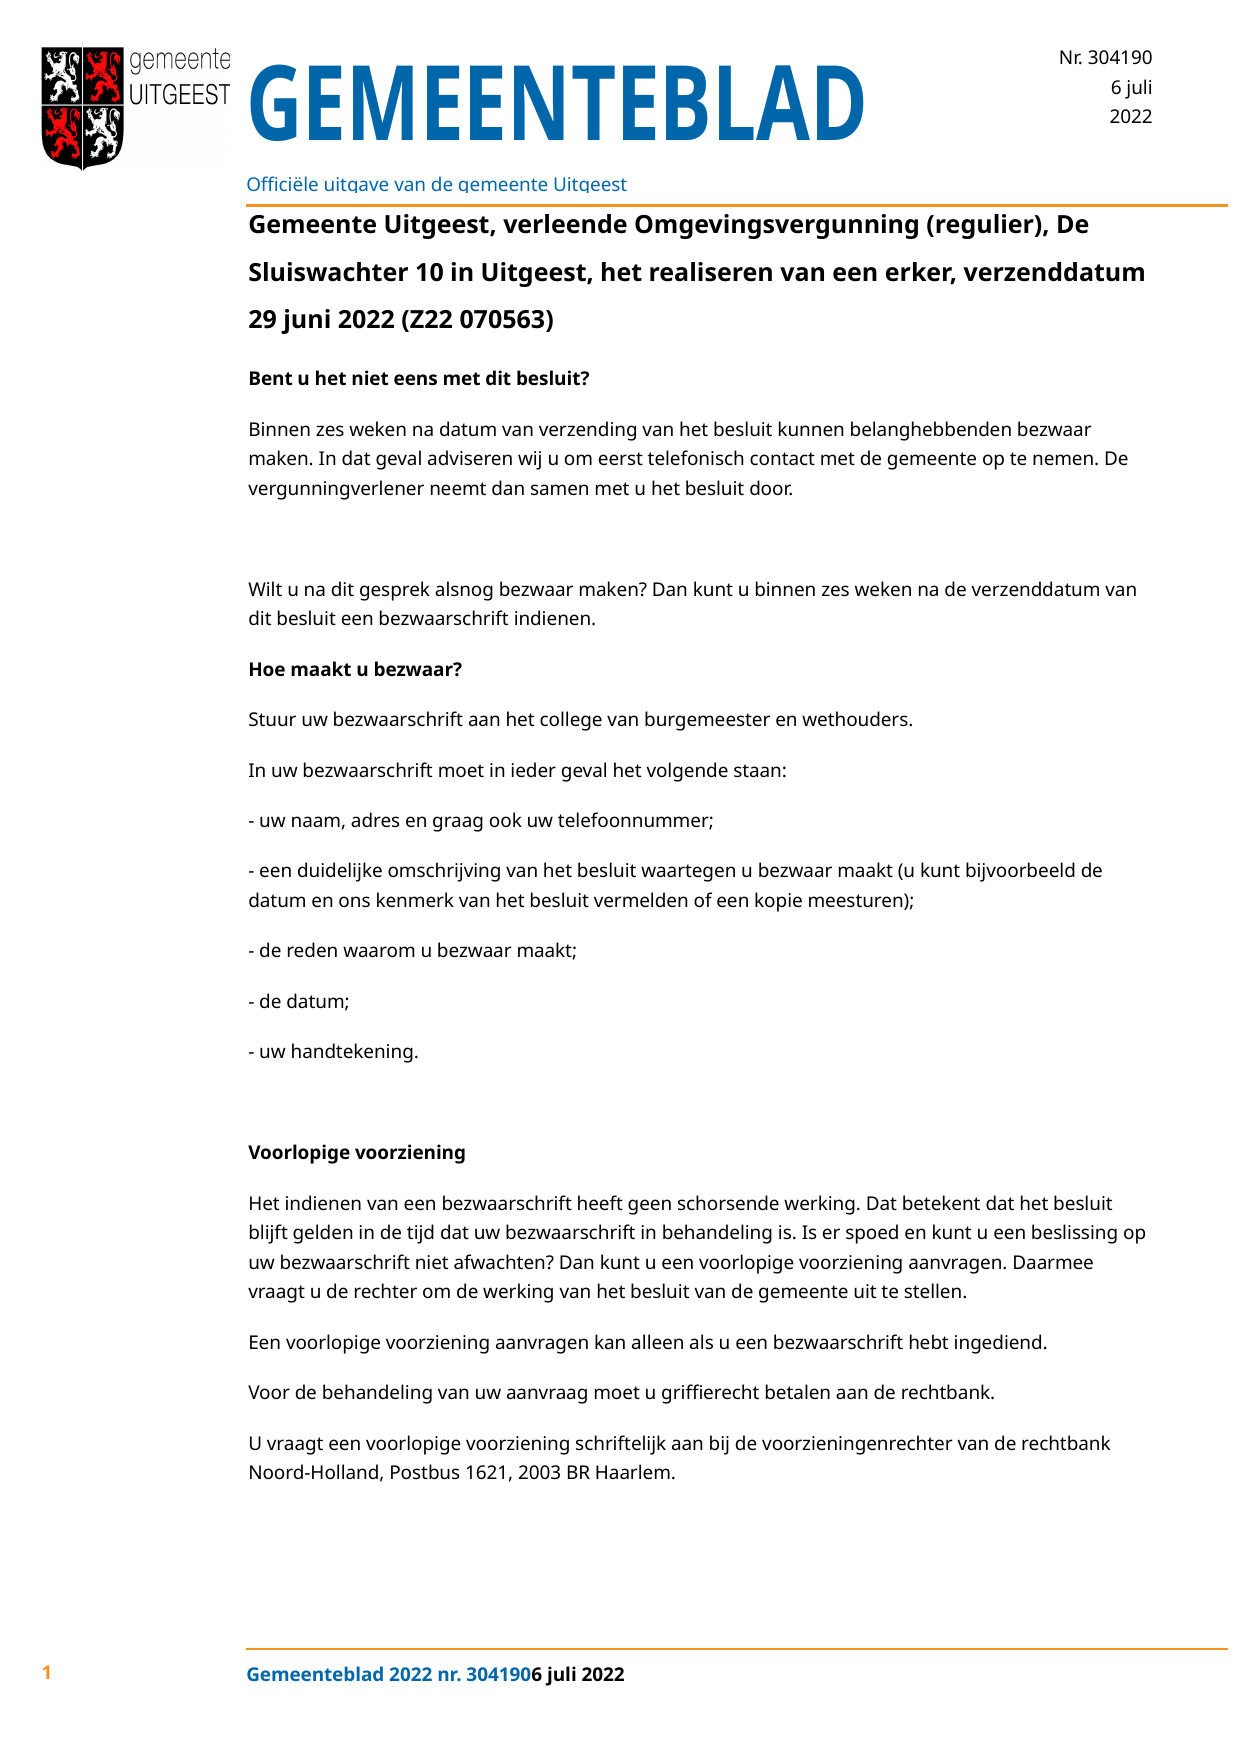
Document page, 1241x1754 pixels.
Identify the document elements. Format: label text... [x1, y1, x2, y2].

text Voor de behandeling van uw aanvraag moet u griffierecht betalen aan de rechtbank. [248, 1379, 1152, 1405]
text Een voorlopige voorziening aanvragen kan alleen als u een bezwaarschrift hebt ingediend. [248, 1329, 1152, 1354]
text Wilt u na dit gesprek alsnog bezwaar maken? Dan kunt u binnen zes weken na de verzenddatum van dit besluit een bezwaarschrift indienen. [248, 576, 1152, 631]
text Stuur uw bezwaarschrift aan het college van burgemeester en wethouders. [248, 706, 1152, 732]
text - de reden waarom u bezwaar maakt; [248, 938, 1152, 963]
text Gemeente Uitgeest, verleende Omgevingsvergunning (regulier), De Sluiswachter 10 in Uitgeest, het realiseren van een erker, verzenddatum 29 juni 2022 (Z22 070563) [248, 207, 1152, 336]
text - uw naam, adres en graag ook uw telefoonnummer; [248, 807, 1152, 833]
text U vraagt een voorlopige voorziening schriftelijk aan bij de voorzieningenrechter van de rechtbank Noord-Holland, Postbus 1621, 2003 BR Haarlem. [248, 1430, 1152, 1485]
text - een duidelijke omschrijving van het besluit waartegen u bezwaar maakt (u kunt bijvoorbeeld de datum en ons kenmerk van het besluit vermelden of een kopie meesturen); [248, 858, 1152, 913]
picture [41, 47, 231, 172]
text Bent u het niet eens met dit besluit? [248, 366, 1152, 391]
text Het indienen van een bezwaarschrift heeft geen schorsende werking. Dat betekent dat het besluit blijft gelden in de tijd dat uw bezwaarschrift in behandeling is. Is er spoed en kunt u een beslissing op uw bezwaarschrift niet afwachten? Dan kunt u een voorlopige voorziening aanvragen. Daarmee vraagt u de rechter om de werking van het besluit van de gemeente uit te stellen. [248, 1190, 1152, 1304]
text Hoe maakt u bezwaar? [248, 656, 1152, 682]
text - uw handtekening. [248, 1038, 1152, 1064]
text In uw bezwaarschrift moet in ieder geval het volgende staan: [248, 757, 1152, 782]
text - de datum; [248, 988, 1152, 1014]
text Voorlopige voorziening [248, 1139, 1152, 1165]
text Binnen zes weken na datum van verzending van het besluit kunnen belanghebbenden bezwaar maken. In dat geval adviseren wij u om eerst telefonisch contact met de gemeente op te nemen. De vergunningverlener neemt dan samen met u het besluit door. [248, 416, 1152, 501]
